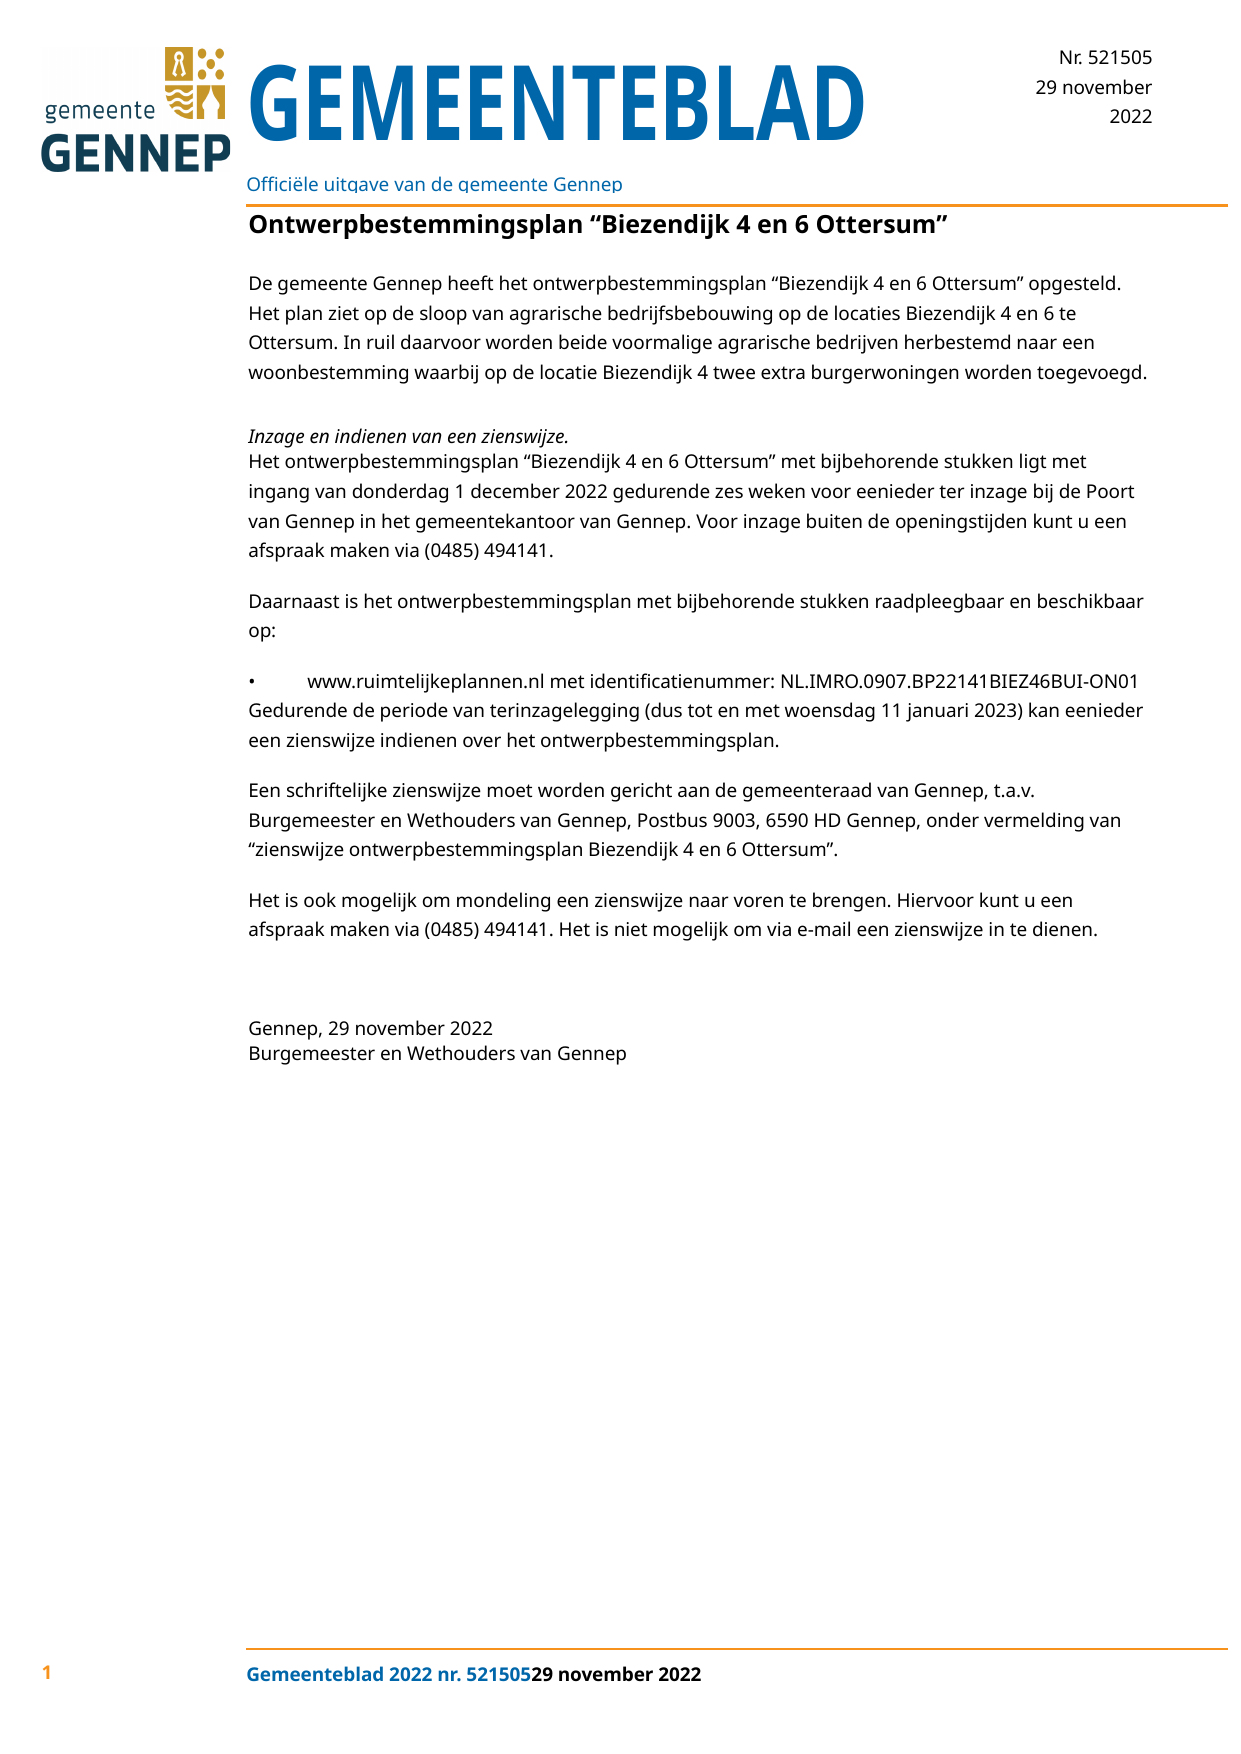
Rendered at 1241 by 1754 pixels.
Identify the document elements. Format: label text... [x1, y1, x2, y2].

text Het is ook mogelijk om mondeling een zienswijze naar voren te brengen. Hiervoor kunt u een afspraak maken via (0485) 494141. Het is niet mogelijk om via e-mail een zienswijze in te dienen. [248, 887, 1152, 942]
list www.ruimtelijkeplannen.nl met identificatienummer: NL.IMRO.0907.BP22141BIEZ46BUI-ON01 [248, 668, 1152, 694]
picture [41, 47, 231, 172]
text Ontwerpbestemmingsplan “Biezendijk 4 en 6 Ottersum” [248, 207, 1152, 241]
text Het ontwerpbestemmingsplan “Biezendijk 4 en 6 Ottersum” met bijbehorende stukken ligt met ingang van donderdag 1 december 2022 gedurende zes weken voor eenieder ter inzage bij de Poort van Gennep in het gemeentekantoor van Gennep. Voor inzage buiten de openingstijden kunt u een afspraak maken via (0485) 494141. [248, 449, 1152, 563]
text De gemeente Gennep heeft het ontwerpbestemmingsplan “Biezendijk 4 en 6 Ottersum” opgesteld. Het plan ziet op de sloop van agrarische bedrijfsbebouwing op de locaties Biezendijk 4 en 6 te Ottersum. In ruil daarvoor worden beide voormalige agrarische bedrijven herbestemd naar een woonbestemming waarbij op de locatie Biezendijk 4 twee extra burgerwoningen worden toegevoegd. [248, 270, 1152, 385]
text Een schriftelijke zienswijze moet worden gericht aan de gemeenteraad van Gennep, t.a.v. Burgemeester en Wethouders van Gennep, Postbus 9003, 6590 HD Gennep, onder vermelding van “zienswijze ontwerpbestemmingsplan Biezendijk 4 en 6 Ottersum”. [248, 777, 1152, 862]
text Daarnaast is het ontwerpbestemmingsplan met bijbehorende stukken raadpleegbaar en beschikbaar op: [248, 588, 1152, 643]
text Gedurende de periode van terinzagelegging (dus tot en met woensdag 11 januari 2023) kan eenieder een zienswijze indienen over het ontwerpbestemmingsplan. [248, 697, 1152, 753]
text Burgemeester en Wethouders van Gennep [248, 1041, 1152, 1066]
text Inzage en indienen van een zienswijze. [248, 423, 1152, 449]
text Gennep, 29 november 2022 [248, 1015, 1152, 1041]
